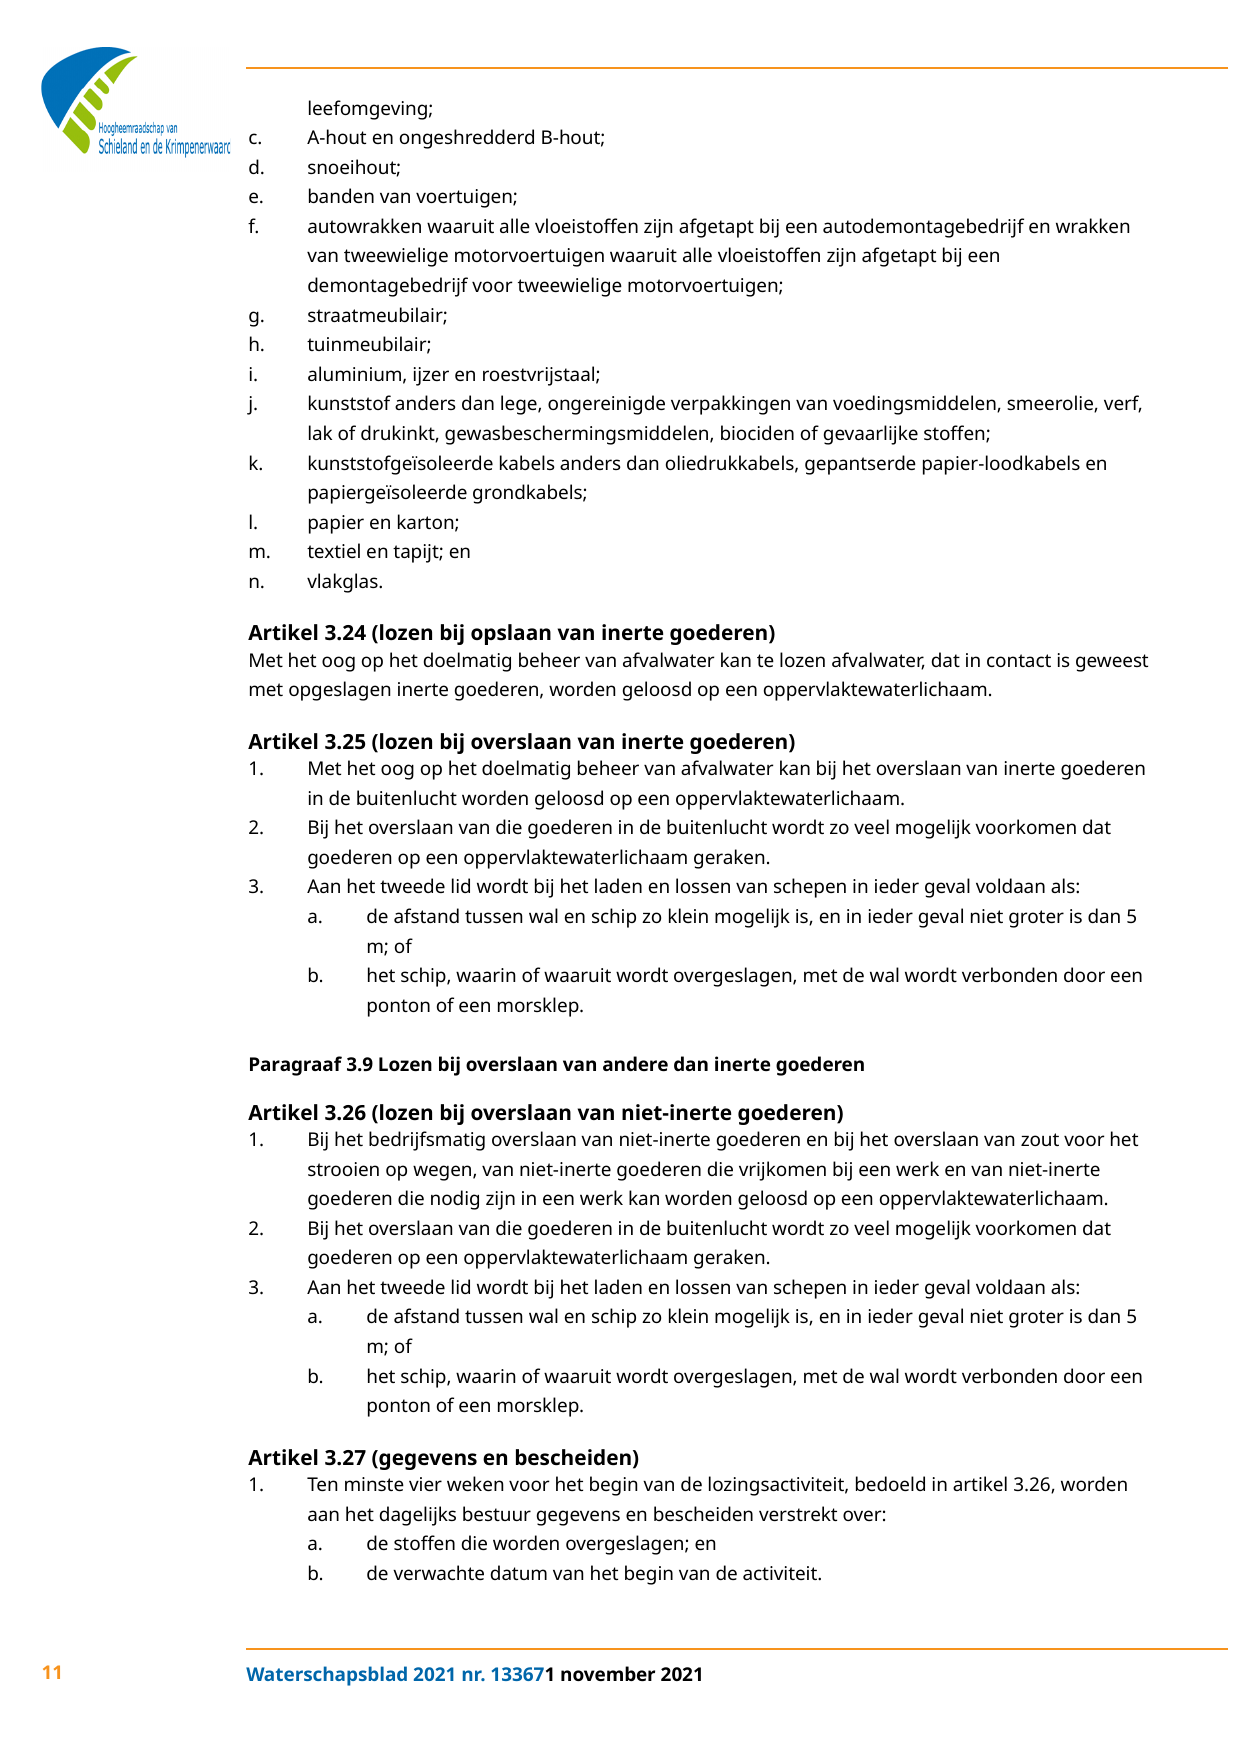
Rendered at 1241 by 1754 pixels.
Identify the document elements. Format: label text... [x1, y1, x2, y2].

list Bij het bedrijfsmatig overslaan van niet-inerte goederen en bij het overslaan van zout voor het strooien op wegen, van niet-inerte goederen die vrijkomen bij een werk en van niet-inerte goederen die nodig zijn in een werk kan worden geloosd op een oppervlaktewaterlichaam. [248, 1126, 1152, 1211]
text Artikel 3.25 (lozen bij overslaan van inerte goederen) [248, 727, 1152, 755]
text Met het oog op het doelmatig beheer van afvalwater kan te lozen afvalwater, dat in contact is geweest met opgeslagen inerte goederen, worden geloosd op een oppervlaktewaterlichaam. [248, 647, 1152, 702]
list Aan het tweede lid wordt bij het laden en lossen van schepen in ieder geval voldaan als: [248, 1274, 1152, 1300]
text Artikel 3.24 (lozen bij opslaan van inerte goederen) [248, 618, 1152, 647]
list het schip, waarin of waaruit wordt overgeslagen, met de wal wordt verbonden door een ponton of een morsklep. [307, 1363, 1152, 1418]
picture [41, 47, 231, 172]
list straatmeubilair; [248, 302, 1152, 328]
list tuinmeubilair; [248, 331, 1152, 357]
list Aan het tweede lid wordt bij het laden en lossen van schepen in ieder geval voldaan als: [248, 874, 1152, 899]
list leefomgeving; [248, 95, 1152, 121]
list banden van voertuigen; [248, 183, 1152, 209]
list Bij het overslaan van die goederen in de buitenlucht wordt zo veel mogelijk voorkomen dat goederen op een oppervlaktewaterlichaam geraken. [248, 1215, 1152, 1270]
list A-hout en ongeshredderd B-hout; [248, 124, 1152, 150]
list Met het oog op het doelmatig beheer van afvalwater kan bij het overslaan van inerte goederen in de buitenlucht worden geloosd op een oppervlaktewaterlichaam. [248, 755, 1152, 811]
text Artikel 3.27 (gegevens en bescheiden) [248, 1443, 1152, 1471]
list vlakglas. [248, 568, 1152, 594]
list de afstand tussen wal en schip zo klein mogelijk is, en in ieder geval niet groter is dan 5 m; of [307, 903, 1152, 959]
list aluminium, ijzer en roestvrijstaal; [248, 361, 1152, 387]
list het schip, waarin of waaruit wordt overgeslagen, met de wal wordt verbonden door een ponton of een morsklep. [307, 962, 1152, 1018]
list papier en karton; [248, 509, 1152, 535]
list kunststof anders dan lege, ongereinigde verpakkingen van voedingsmiddelen, smeerolie, verf, lak of drukinkt, gewasbeschermingsmiddelen, biociden of gevaarlijke stoffen; [248, 391, 1152, 446]
text Paragraaf 3.9 Lozen bij overslaan van andere dan inerte goederen [248, 1051, 1152, 1077]
text Artikel 3.26 (lozen bij overslaan van niet-inerte goederen) [248, 1098, 1152, 1126]
list de verwachte datum van het begin van de activiteit. [307, 1560, 1152, 1586]
list kunststofgeïsoleerde kabels anders dan oliedrukkabels, gepantserde papier-loodkabels en papiergeïsoleerde grondkabels; [248, 450, 1152, 505]
list Bij het overslaan van die goederen in de buitenlucht wordt zo veel mogelijk voorkomen dat goederen op een oppervlaktewaterlichaam geraken. [248, 814, 1152, 870]
list Ten minste vier weken voor het begin van de lozingsactiviteit, bedoeld in artikel 3.26, worden aan het dagelijks bestuur gegevens en bescheiden verstrekt over: [248, 1471, 1152, 1527]
list autowrakken waaruit alle vloeistoffen zijn afgetapt bij een autodemontagebedrijf en wrakken van tweewielige motorvoertuigen waaruit alle vloeistoffen zijn afgetapt bij een demontagebedrijf voor tweewielige motorvoertuigen; [248, 213, 1152, 298]
list de afstand tussen wal en schip zo klein mogelijk is, en in ieder geval niet groter is dan 5 m; of [307, 1304, 1152, 1359]
list snoeihout; [248, 154, 1152, 180]
list textiel en tapijt; en [248, 538, 1152, 564]
list de stoffen die worden overgeslagen; en [307, 1531, 1152, 1556]
